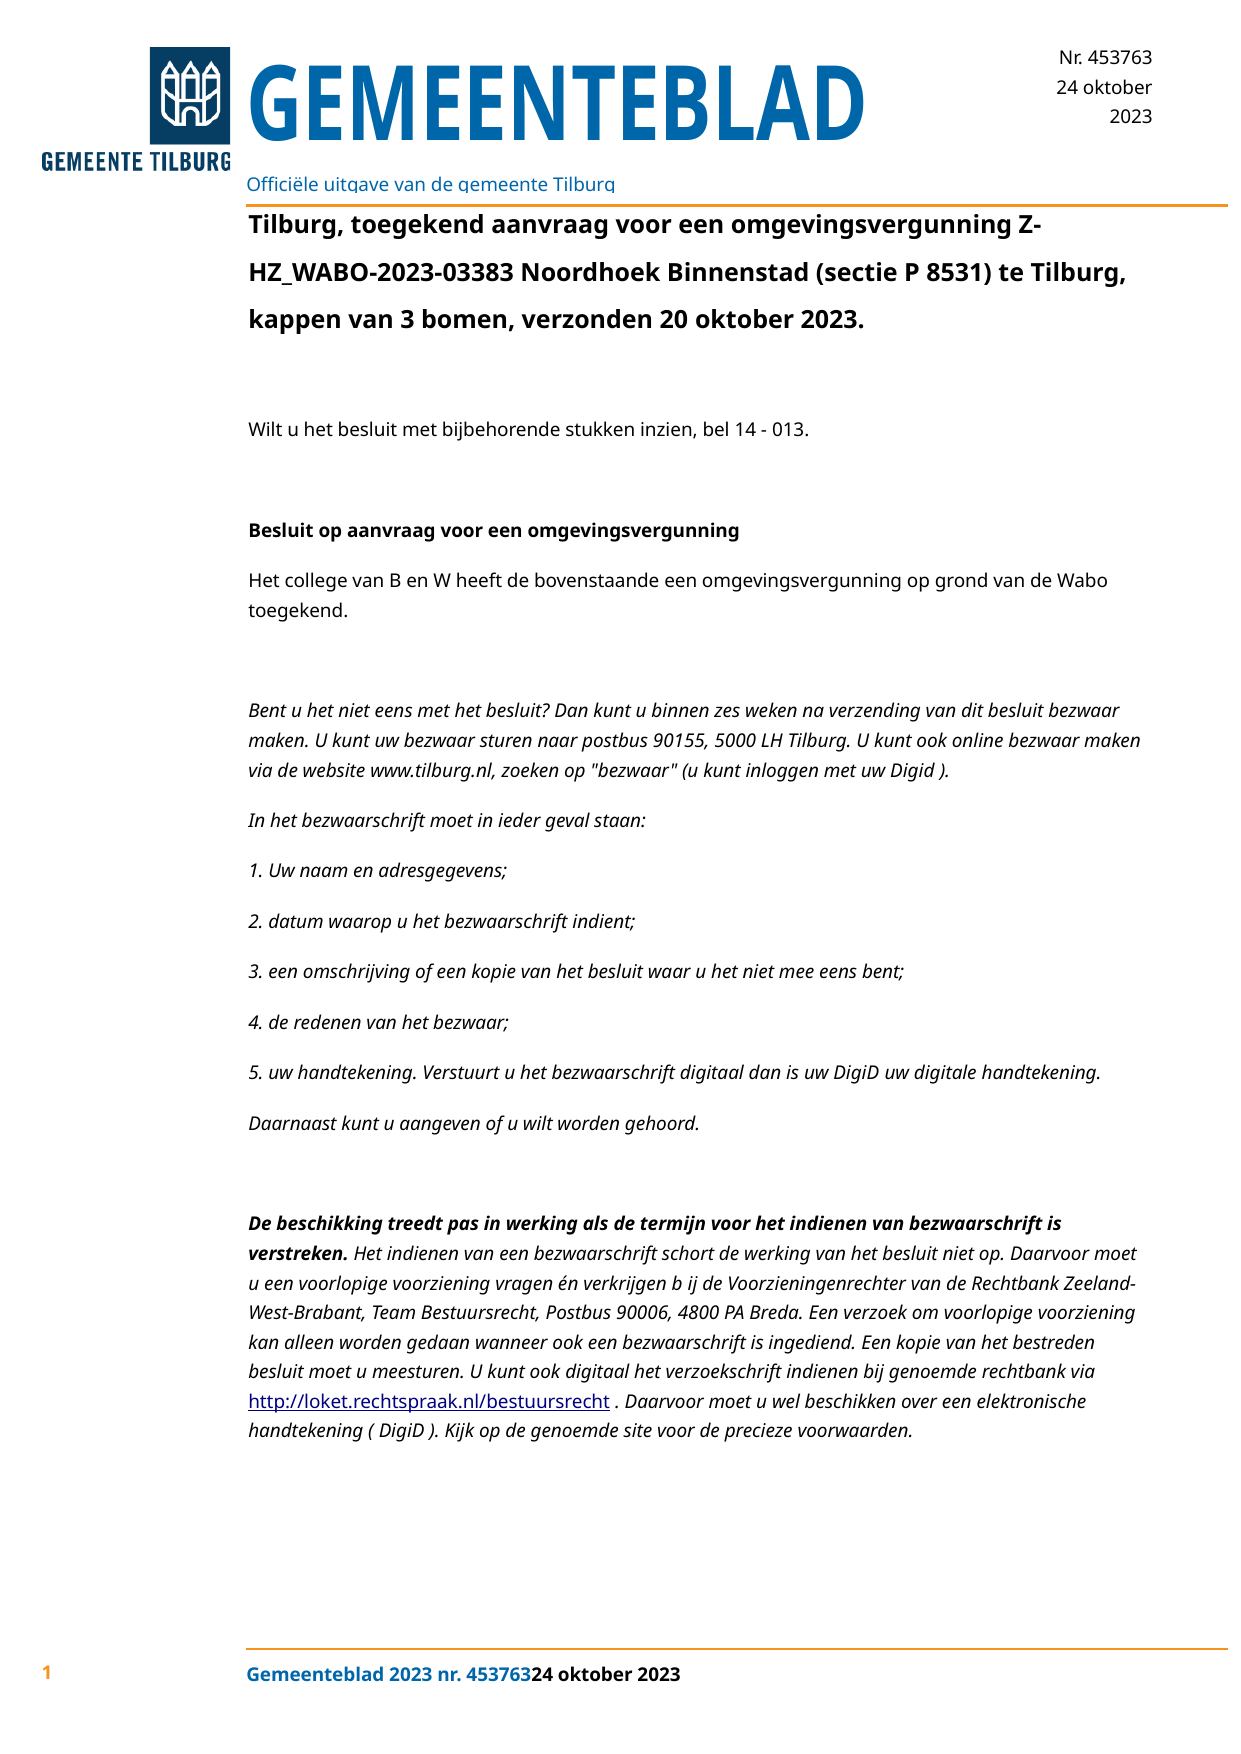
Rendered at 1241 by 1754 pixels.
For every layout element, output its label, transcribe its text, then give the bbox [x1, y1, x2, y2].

text 1. Uw naam en adresgegevens; [248, 858, 1152, 883]
text Het college van B en W heeft de bovenstaande een omgevingsvergunning op grond van de Wabo toegekend. [248, 567, 1152, 622]
text 4. de redenen van het bezwaar; [248, 1009, 1152, 1034]
text Daarnaast kunt u aangeven of u wilt worden gehoord. [248, 1110, 1152, 1135]
text Bent u het niet eens met het besluit? Dan kunt u binnen zes weken na verzending van dit besluit bezwaar maken. U kunt uw bezwaar sturen naar postbus 90155, 5000 LH Tilburg. U kunt ook online bezwaar maken via de website www.tilburg.nl, zoeken op "bezwaar" (u kunt inloggen met uw Digid ). [248, 698, 1152, 782]
text Tilburg, toegekend aanvraag voor een omgevingsvergunning Z-HZ_WABO-2023-03383 Noordhoek Binnenstad (sectie P 8531) te Tilburg, kappen van 3 bomen, verzonden 20 oktober 2023. [248, 207, 1152, 336]
text 3. een omschrijving of een kopie van het besluit waar u het niet mee eens bent; [248, 958, 1152, 984]
text Besluit op aanvraag voor een omgevingsvergunning [248, 517, 1152, 542]
text 5. uw handtekening. Verstuurt u het bezwaarschrift digitaal dan is uw DigiD uw digitale handtekening. [248, 1059, 1152, 1085]
text Wilt u het besluit met bijbehorende stukken inzien, bel 14 - 013. [248, 416, 1152, 442]
text 2. datum waarop u het bezwaarschrift indient; [248, 908, 1152, 934]
text In het bezwaarschrift moet in ieder geval staan: [248, 807, 1152, 833]
picture [41, 47, 231, 172]
text De beschikking treedt pas in werking als de termijn voor het indienen van bezwaarschrift is verstreken. Het indienen van een bezwaarschrift schort de werking van het besluit niet op. Daarvoor moet u een voorlopige voorziening vragen én verkrijgen b ij de Voorzieningenrechter van de Rechtbank Zeeland-West-Brabant, Team Bestuursrecht, Postbus 90006, 4800 PA Breda. Een verzoek om voorlopige voorziening kan alleen worden gedaan wanneer ook een bezwaarschrift is ingediend. Een kopie van het bestreden besluit moet u meesturen. U kunt ook digitaal het verzoekschrift indienen bij genoemde rechtbank via http://loket.rechtspraak.nl/bestuursrecht . Daarvoor moet u wel beschikken over een elektronische handtekening ( DigiD ). Kijk op de genoemde site voor de precieze voorwaarden. [248, 1211, 1152, 1443]
